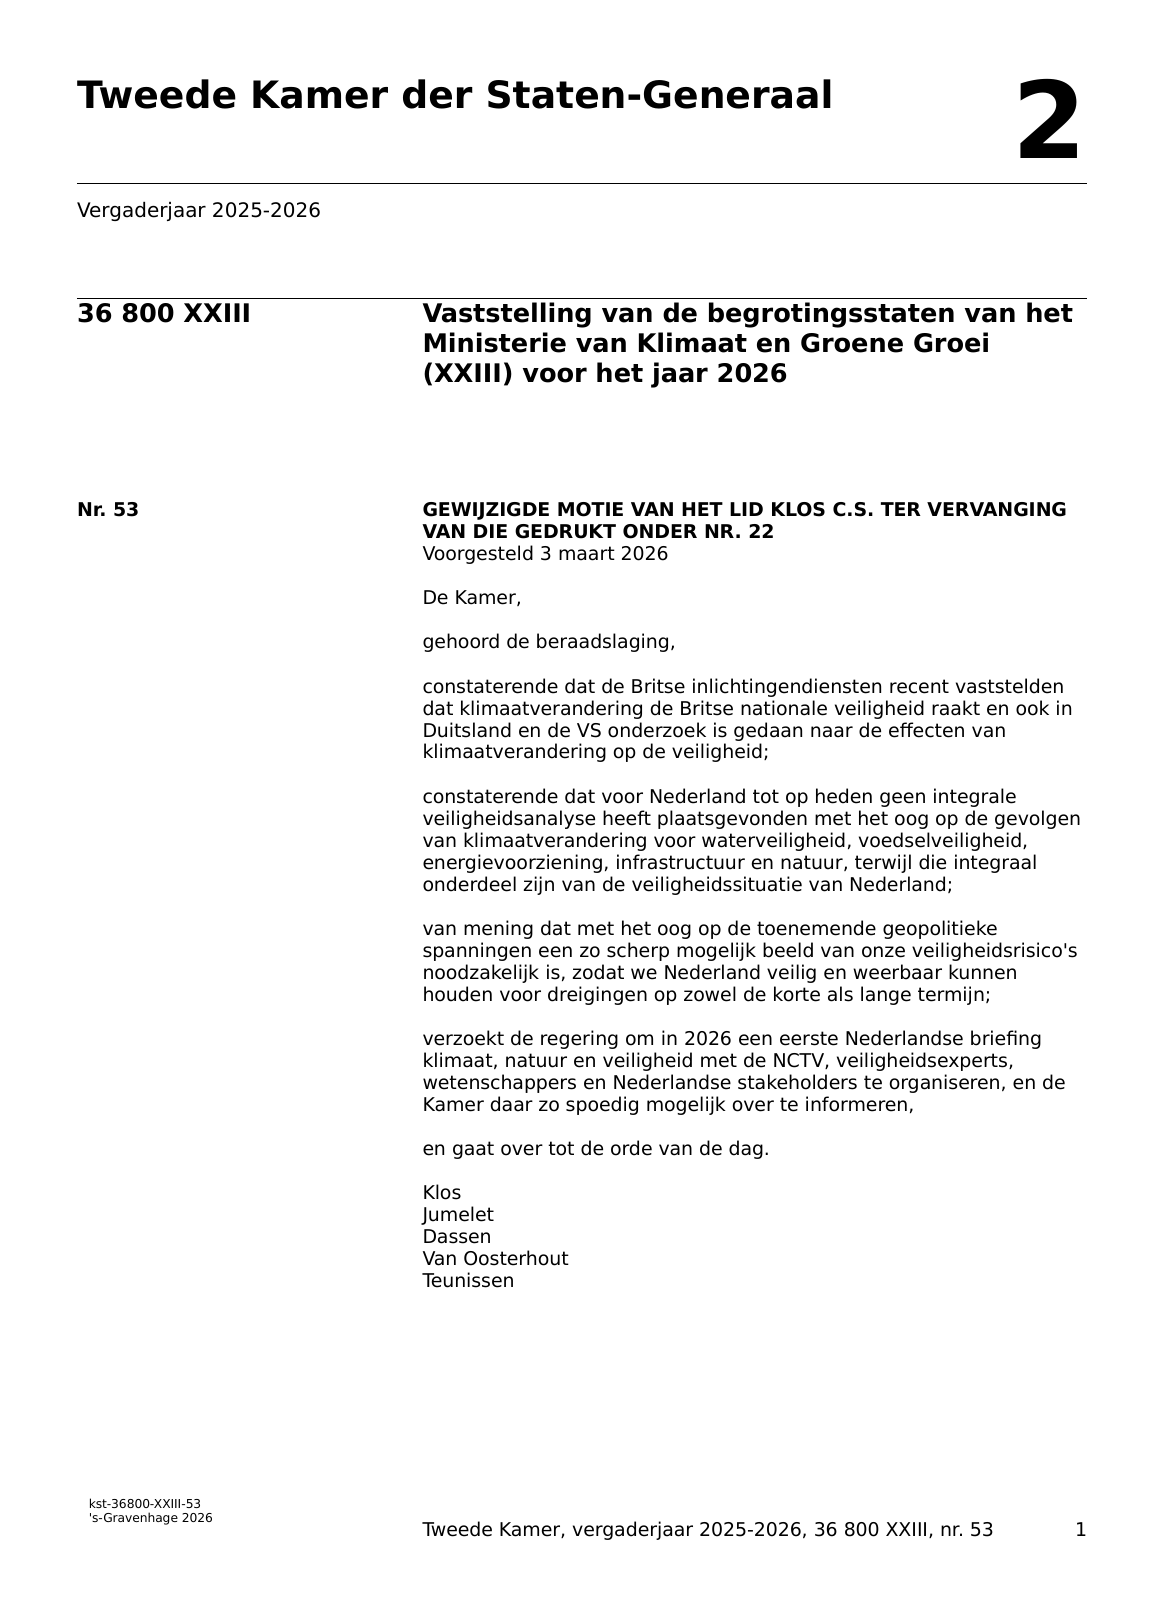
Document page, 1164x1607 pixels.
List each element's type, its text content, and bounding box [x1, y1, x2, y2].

text Voorgesteld 3 maart 2026 [422, 543, 1087, 565]
text De Kamer, [422, 587, 1087, 609]
text Van Oosterhout [422, 1248, 1087, 1270]
text 's-Gravenhage 2026 [88, 1511, 323, 1525]
text Klos [422, 1182, 1087, 1204]
text constaterende dat de Britse inlichtingendiensten recent vaststelden dat klimaatverandering de Britse nationale veiligheid raakt en ook in Duitsland en de VS onderzoek is gedaan naar de effecten van klimaatverandering op de veiligheid; [422, 676, 1087, 763]
text gehoord de beraadslaging, [422, 631, 1087, 653]
subtitle 36 800 XXIII Vaststelling van de begrotingsstaten van het Ministerie van Klimaat en Groene Groei (XXIII) voor het jaar 2026 [77, 299, 1087, 388]
text kst-36800-XXIII-53 [88, 1497, 323, 1511]
text verzoekt de regering om in 2026 een eerste Nederlandse briefing klimaat, natuur en veiligheid met de NCTV, veiligheidsexperts, wetenschappers en Nederlandse stakeholders te organiseren, en de Kamer daar zo spoedig mogelijk over te informeren, [422, 1028, 1087, 1116]
table_header Tweede Kamer der Staten-Generaal [77, 59, 886, 183]
text constaterende dat voor Nederland tot op heden geen integrale veiligheidsanalyse heeft plaatsgevonden met het oog op de gevolgen van klimaatverandering voor waterveiligheid, voedselveiligheid, energievoorziening, infrastructuur en natuur, terwijl die integraal onderdeel zijn van de veiligheidssituatie van Nederland; [422, 786, 1087, 896]
text van mening dat met het oog op de toenemende geopolitieke spanningen een zo scherp mogelijk beeld van onze veiligheidsrisico's noodzakelijk is, zodat we Nederland veilig en weerbaar kunnen houden voor dreigingen op zowel de korte als lange termijn; [422, 918, 1087, 1006]
text Jumelet [422, 1204, 1087, 1226]
table_header 2 [886, 59, 1087, 183]
text Teunissen [422, 1270, 1087, 1292]
text en gaat over tot de orde van de dag. [422, 1138, 1087, 1160]
table_cell Vergaderjaar 2025-2026 [77, 184, 1087, 298]
text Dassen [422, 1226, 1087, 1248]
subtitle Nr. 53 GEWIJZIGDE MOTIE VAN HET LID KLOS C.S. TER VERVANGING VAN DIE GEDRUKT ONDER NR. 22 [77, 499, 1087, 543]
